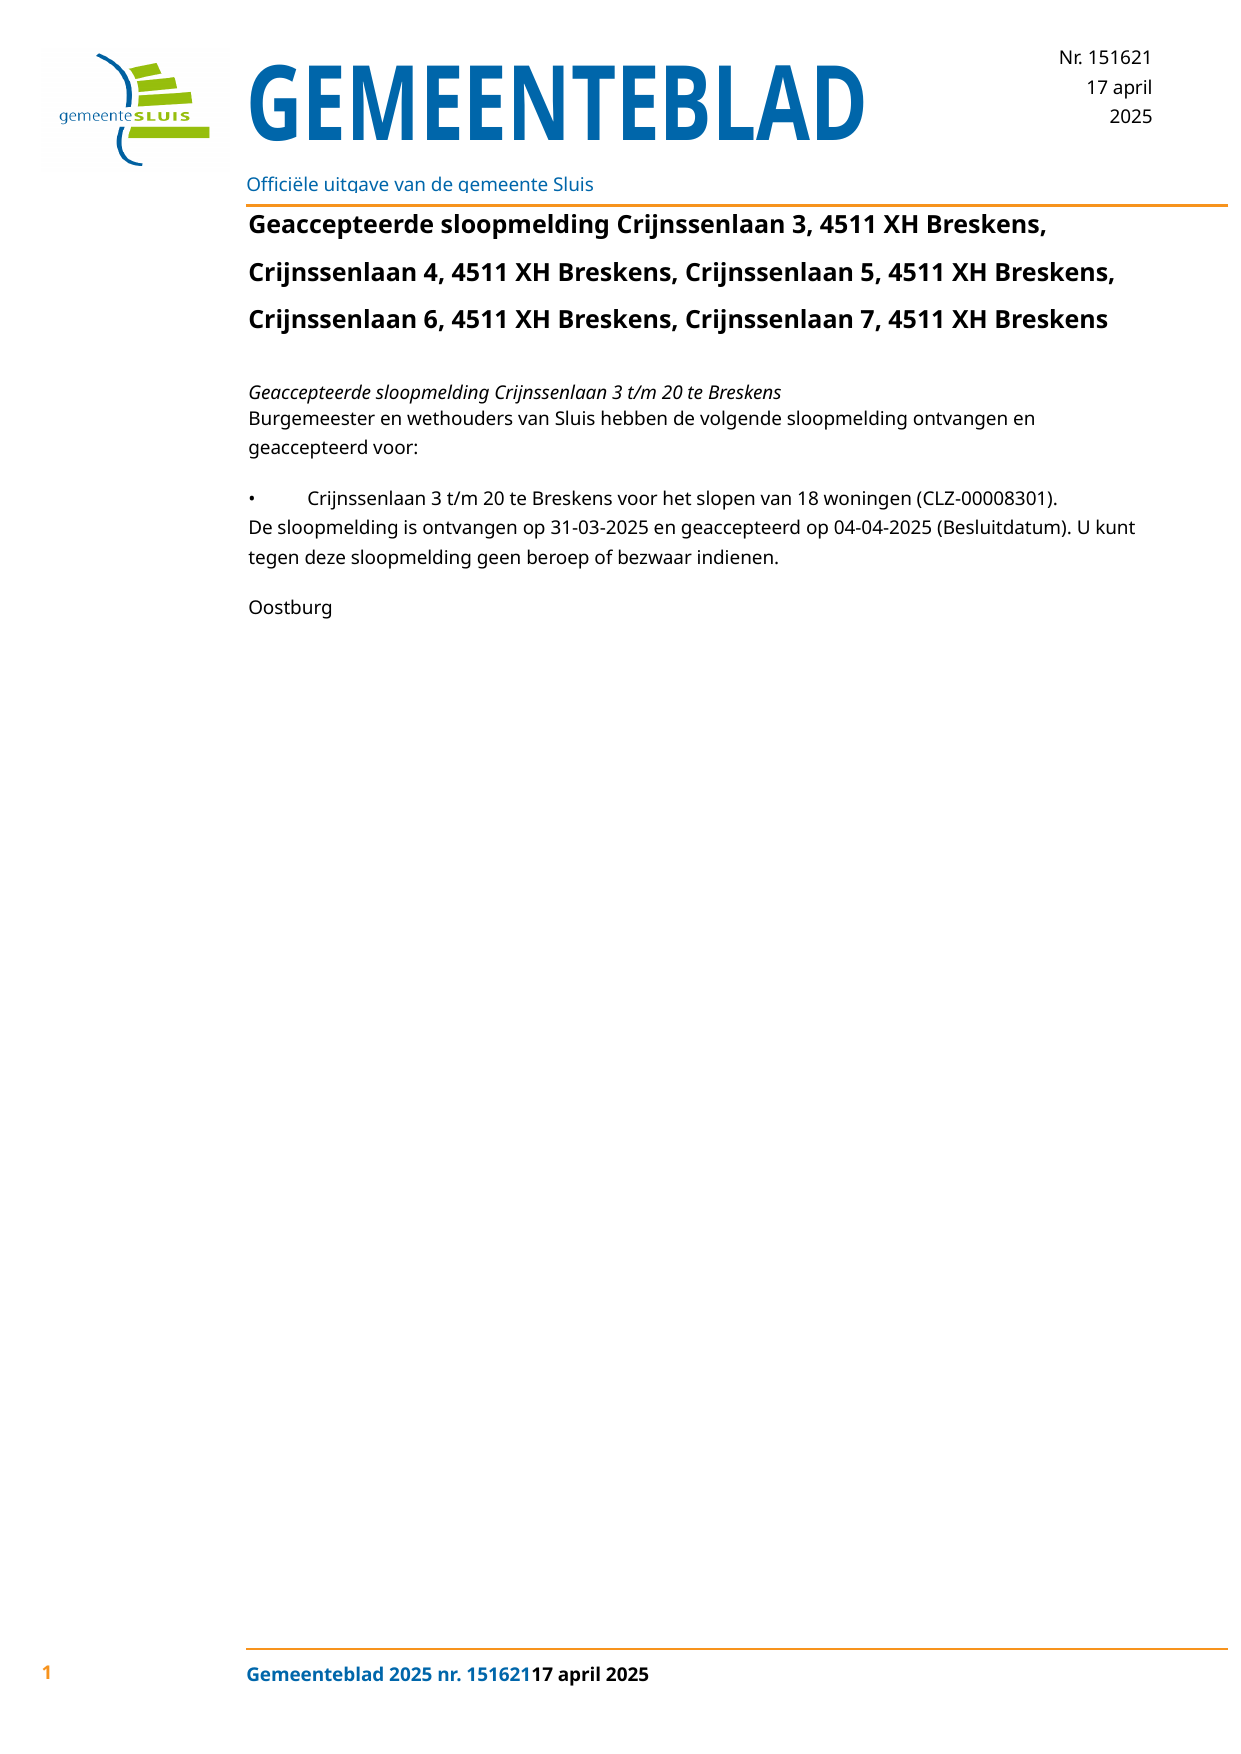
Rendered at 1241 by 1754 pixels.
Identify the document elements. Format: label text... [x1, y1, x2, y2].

text Burgemeester en wethouders van Sluis hebben de volgende sloopmelding ontvangen en geaccepteerd voor: [248, 405, 1152, 460]
text Geaccepteerde sloopmelding Crijnssenlaan 3 t/m 20 te Breskens [248, 379, 1152, 405]
text Geaccepteerde sloopmelding Crijnssenlaan 3, 4511 XH Breskens, Crijnssenlaan 4, 4511 XH Breskens, Crijnssenlaan 5, 4511 XH Breskens, Crijnssenlaan 6, 4511 XH Breskens, Crijnssenlaan 7, 4511 XH Breskens [248, 207, 1152, 336]
text Oostburg [248, 594, 1152, 620]
picture [41, 47, 231, 172]
text De sloopmelding is ontvangen op 31-03-2025 en geaccepteerd op 04-04-2025 (Besluitdatum). U kunt tegen deze sloopmelding geen beroep of bezwaar indienen. [248, 514, 1152, 570]
list Crijnssenlaan 3 t/m 20 te Breskens voor het slopen van 18 woningen (CLZ-00008301). [248, 485, 1152, 511]
